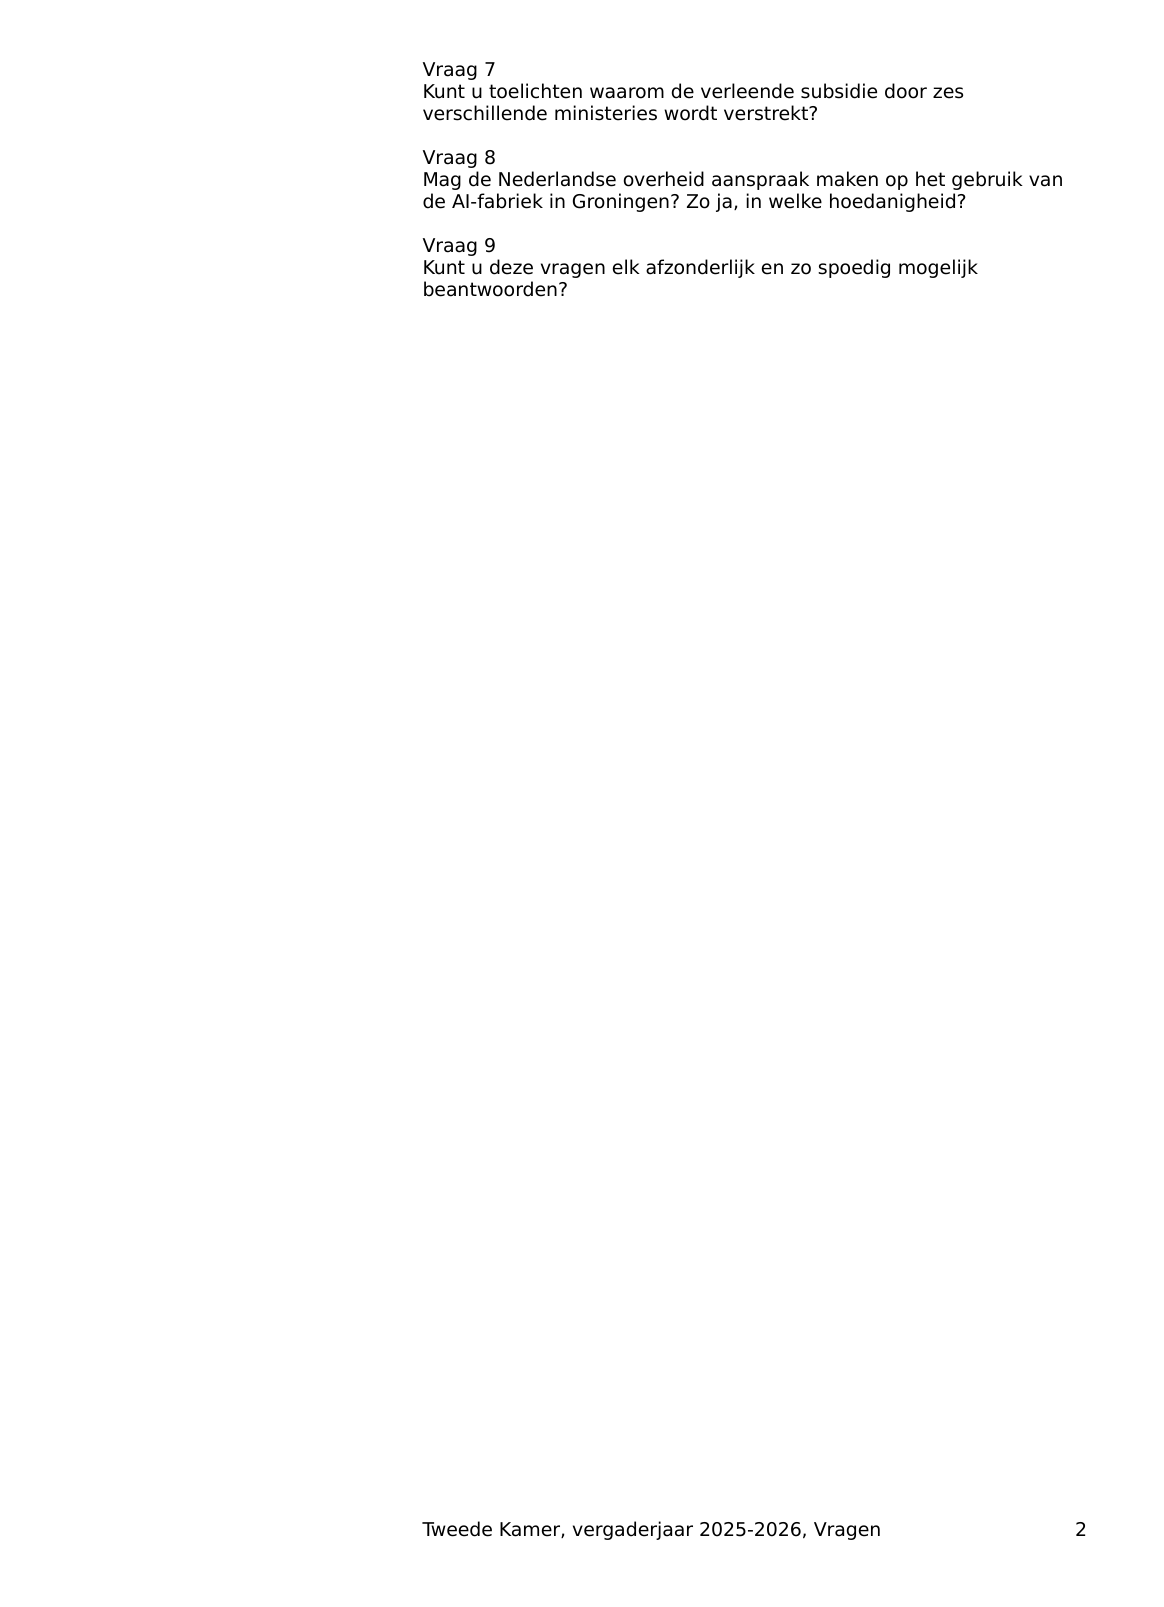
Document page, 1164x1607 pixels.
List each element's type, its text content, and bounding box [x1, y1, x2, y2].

text Vraag 7 [422, 59, 1087, 81]
text Kunt u toelichten waarom de verleende subsidie door zes verschillende ministeries wordt verstrekt? [422, 81, 1087, 125]
text Vraag 9 [422, 235, 1087, 257]
text Mag de Nederlandse overheid aanspraak maken op het gebruik van de AI-fabriek in Groningen? Zo ja, in welke hoedanigheid? [422, 169, 1087, 213]
text Kunt u deze vragen elk afzonderlijk en zo spoedig mogelijk beantwoorden? [422, 257, 1087, 301]
text Vraag 8 [422, 147, 1087, 169]
